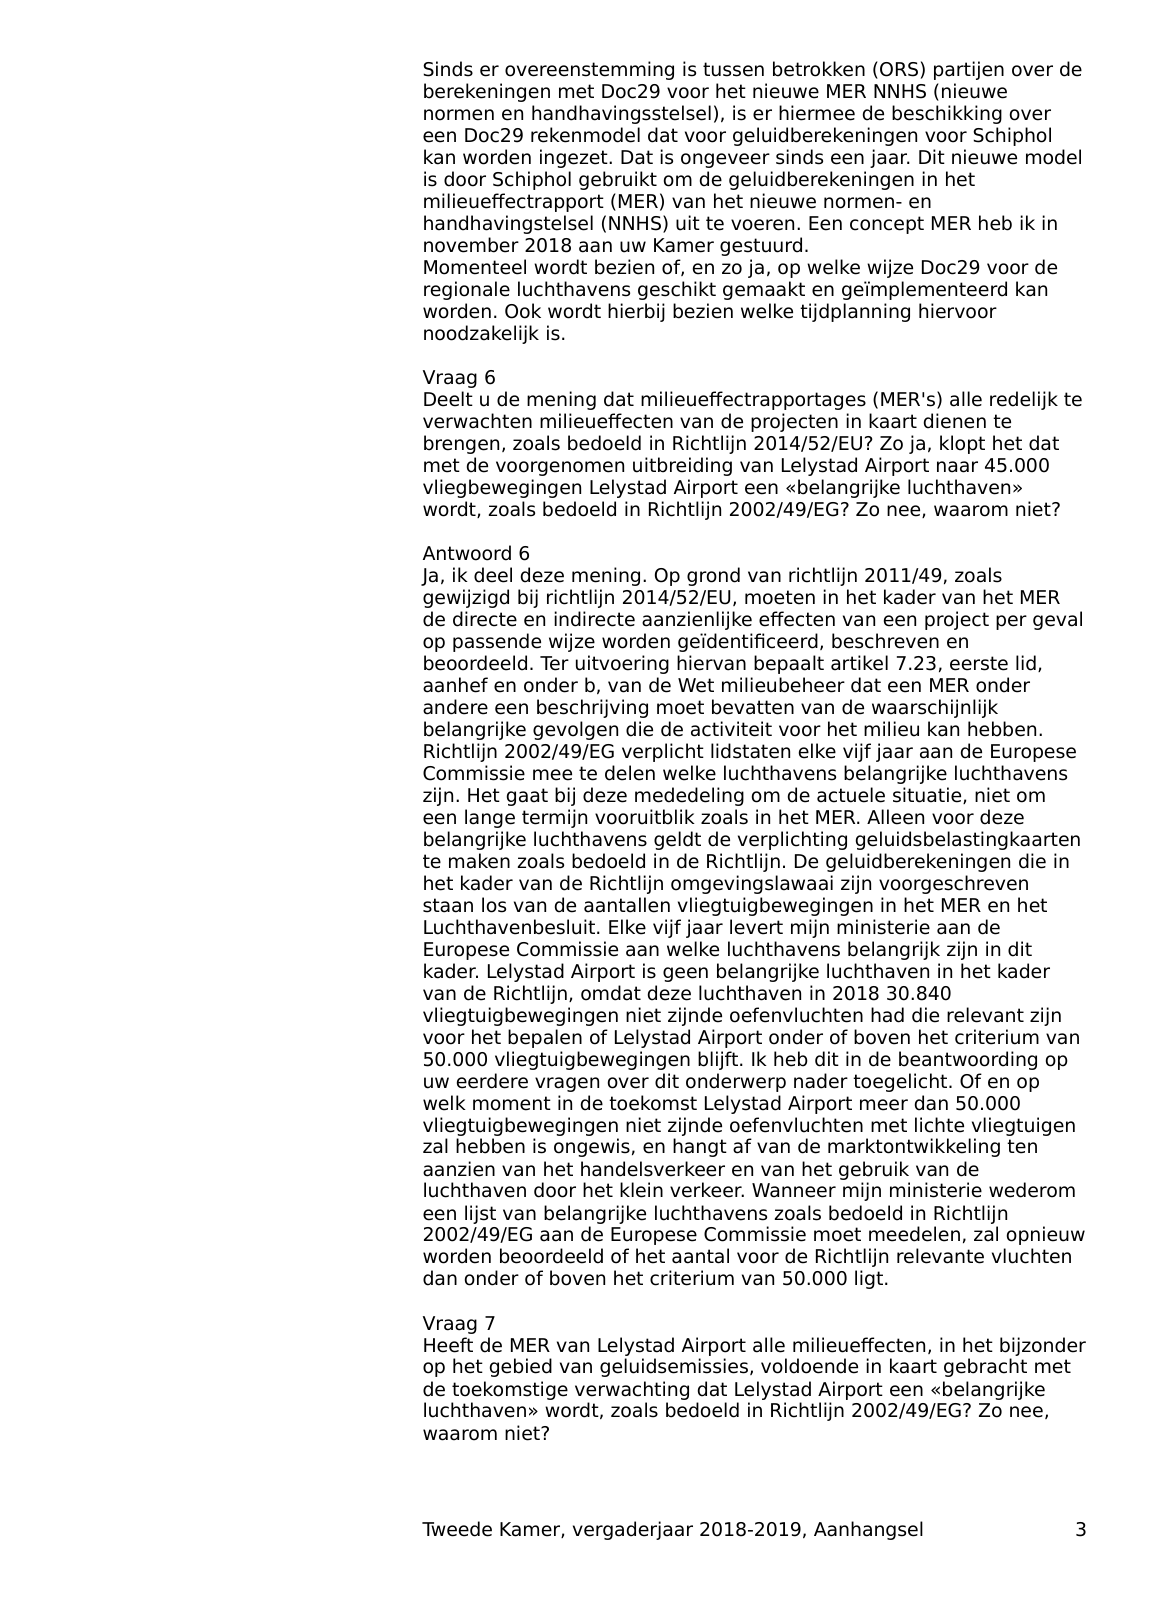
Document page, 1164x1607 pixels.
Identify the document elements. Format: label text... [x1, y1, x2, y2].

text Ja, ik deel deze mening. Op grond van richtlijn 2011/49, zoals gewijzigd bij richtlijn 2014/52/EU, moeten in het kader van het MER de directe en indirecte aanzienlijke effecten van een project per geval op passende wijze worden geïdentificeerd, beschreven en beoordeeld. Ter uitvoering hiervan bepaalt artikel 7.23, eerste lid, aanhef en onder b, van de Wet milieubeheer dat een MER onder andere een beschrijving moet bevatten van de waarschijnlijk belangrijke gevolgen die de activiteit voor het milieu kan hebben. [422, 565, 1087, 741]
text Vraag 7 [422, 1312, 1087, 1334]
text Heeft de MER van Lelystad Airport alle milieueffecten, in het bijzonder op het gebied van geluidsemissies, voldoende in kaart gebracht met de toekomstige verwachting dat Lelystad Airport een «belangrijke luchthaven» wordt, zoals bedoeld in Richtlijn 2002/49/EG? Zo nee, waarom niet? [422, 1334, 1087, 1444]
text Deelt u de mening dat milieueffectrapportages (MER's) alle redelijk te verwachten milieueffecten van de projecten in kaart dienen te brengen, zoals bedoeld in Richtlijn 2014/52/EU? Zo ja, klopt het dat met de voorgenomen uitbreiding van Lelystad Airport naar 45.000 vliegbewegingen Lelystad Airport een «belangrijke luchthaven» wordt, zoals bedoeld in Richtlijn 2002/49/EG? Zo nee, waarom niet? [422, 389, 1087, 521]
text Momenteel wordt bezien of, en zo ja, op welke wijze Doc29 voor de regionale luchthavens geschikt gemaakt en geïmplementeerd kan worden. Ook wordt hierbij bezien welke tijdplanning hiervoor noodzakelijk is. [422, 257, 1087, 345]
text Vraag 6 [422, 367, 1087, 389]
text Sinds er overeenstemming is tussen betrokken (ORS) partijen over de berekeningen met Doc29 voor het nieuwe MER NNHS (nieuwe normen en handhavingsstelsel), is er hiermee de beschikking over een Doc29 rekenmodel dat voor geluidberekeningen voor Schiphol kan worden ingezet. Dat is ongeveer sinds een jaar. Dit nieuwe model is door Schiphol gebruikt om de geluidberekeningen in het milieueffectrapport (MER) van het nieuwe normen- en handhavingstelsel (NNHS) uit te voeren. Een concept MER heb ik in november 2018 aan uw Kamer gestuurd. [422, 59, 1087, 257]
text Richtlijn 2002/49/EG verplicht lidstaten elke vijf jaar aan de Europese Commissie mee te delen welke luchthavens belangrijke luchthavens zijn. Het gaat bij deze mededeling om de actuele situatie, niet om een lange termijn vooruitblik zoals in het MER. Alleen voor deze belangrijke luchthavens geldt de verplichting geluidsbelastingkaarten te maken zoals bedoeld in de Richtlijn. De geluidberekeningen die in het kader van de Richtlijn omgevingslawaai zijn voorgeschreven staan los van de aantallen vliegtuigbewegingen in het MER en het Luchthavenbesluit. Elke vijf jaar levert mijn ministerie aan de Europese Commissie aan welke luchthavens belangrijk zijn in dit kader. Lelystad Airport is geen belangrijke luchthaven in het kader van de Richtlijn, omdat deze luchthaven in 2018 30.840 vliegtuigbewegingen niet zijnde oefenvluchten had die relevant zijn voor het bepalen of Lelystad Airport onder of boven het criterium van 50.000 vliegtuigbewegingen blijft. Ik heb dit in de beantwoording op uw eerdere vragen over dit onderwerp nader toegelicht. Of en op welk moment in de toekomst Lelystad Airport meer dan 50.000 vliegtuigbewegingen niet zijnde oefenvluchten met lichte vliegtuigen zal hebben is ongewis, en hangt af van de marktontwikkeling ten aanzien van het handelsverkeer en van het gebruik van de luchthaven door het klein verkeer. Wanneer mijn ministerie wederom een lijst van belangrijke luchthavens zoals bedoeld in Richtlijn 2002/49/EG aan de Europese Commissie moet meedelen, zal opnieuw worden beoordeeld of het aantal voor de Richtlijn relevante vluchten dan onder of boven het criterium van 50.000 ligt. [422, 741, 1087, 1290]
text Antwoord 6 [422, 543, 1087, 565]
